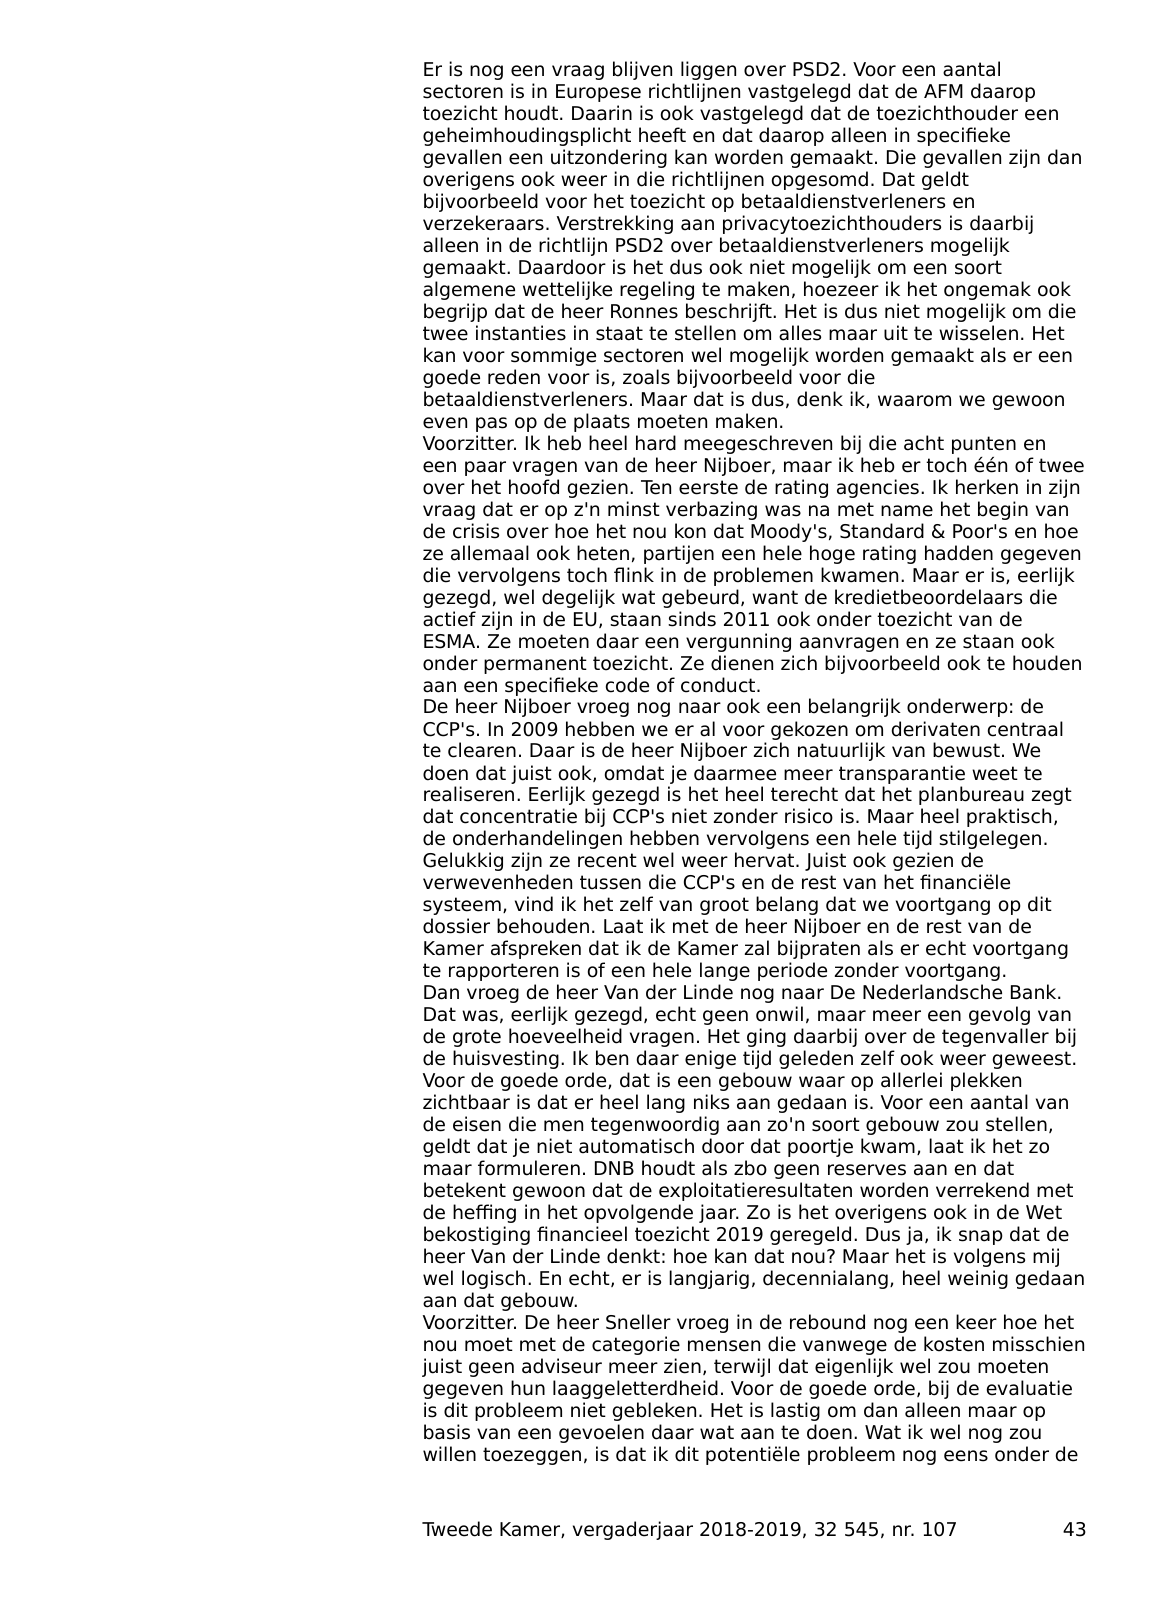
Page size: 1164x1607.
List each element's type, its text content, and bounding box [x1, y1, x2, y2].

text De heer Nijboer vroeg nog naar ook een belangrijk onderwerp: de CCP's. In 2009 hebben we er al voor gekozen om derivaten centraal te clearen. Daar is de heer Nijboer zich natuurlijk van bewust. We doen dat juist ook, omdat je daarmee meer transparantie weet te realiseren. Eerlijk gezegd is het heel terecht dat het planbureau zegt dat concentratie bij CCP's niet zonder risico is. Maar heel praktisch, de onderhandelingen hebben vervolgens een hele tijd stilgelegen. Gelukkig zijn ze recent wel weer hervat. Juist ook gezien de verwevenheden tussen die CCP's en de rest van het financiële systeem, vind ik het zelf van groot belang dat we voortgang op dit dossier behouden. Laat ik met de heer Nijboer en de rest van de Kamer afspreken dat ik de Kamer zal bijpraten als er echt voortgang te rapporteren is of een hele lange periode zonder voortgang. [422, 696, 1087, 982]
text Er is nog een vraag blijven liggen over PSD2. Voor een aantal sectoren is in Europese richtlijnen vastgelegd dat de AFM daarop toezicht houdt. Daarin is ook vastgelegd dat de toezichthouder een geheimhoudingsplicht heeft en dat daarop alleen in specifieke gevallen een uitzondering kan worden gemaakt. Die gevallen zijn dan overigens ook weer in die richtlijnen opgesomd. Dat geldt bijvoorbeeld voor het toezicht op betaaldienstverleners en verzekeraars. Verstrekking aan privacytoezichthouders is daarbij alleen in de richtlijn PSD2 over betaaldienstverleners mogelijk gemaakt. Daardoor is het dus ook niet mogelijk om een soort algemene wettelijke regeling te maken, hoezeer ik het ongemak ook begrijp dat de heer Ronnes beschrijft. Het is dus niet mogelijk om die twee instanties in staat te stellen om alles maar uit te wisselen. Het kan voor sommige sectoren wel mogelijk worden gemaakt als er een goede reden voor is, zoals bijvoorbeeld voor die betaaldienstverleners. Maar dat is dus, denk ik, waarom we gewoon even pas op de plaats moeten maken. [422, 59, 1087, 433]
text Voorzitter. De heer Sneller vroeg in de rebound nog een keer hoe het nou moet met de categorie mensen die vanwege de kosten misschien juist geen adviseur meer zien, terwijl dat eigenlijk wel zou moeten gegeven hun laaggeletterdheid. Voor de goede orde, bij de evaluatie is dit probleem niet gebleken. Het is lastig om dan alleen maar op basis van een gevoelen daar wat aan te doen. Wat ik wel nog zou willen toezeggen, is dat ik dit potentiële probleem nog eens onder de [422, 1312, 1087, 1466]
text Dan vroeg de heer Van der Linde nog naar De Nederlandsche Bank. Dat was, eerlijk gezegd, echt geen onwil, maar meer een gevolg van de grote hoeveelheid vragen. Het ging daarbij over de tegenvaller bij de huisvesting. Ik ben daar enige tijd geleden zelf ook weer geweest. Voor de goede orde, dat is een gebouw waar op allerlei plekken zichtbaar is dat er heel lang niks aan gedaan is. Voor een aantal van de eisen die men tegenwoordig aan zo'n soort gebouw zou stellen, geldt dat je niet automatisch door dat poortje kwam, laat ik het zo maar formuleren. DNB houdt als zbo geen reserves aan en dat betekent gewoon dat de exploitatieresultaten worden verrekend met de heffing in het opvolgende jaar. Zo is het overigens ook in de Wet bekostiging financieel toezicht 2019 geregeld. Dus ja, ik snap dat de heer Van der Linde denkt: hoe kan dat nou? Maar het is volgens mij wel logisch. En echt, er is langjarig, decennialang, heel weinig gedaan aan dat gebouw. [422, 982, 1087, 1312]
text Voorzitter. Ik heb heel hard meegeschreven bij die acht punten en een paar vragen van de heer Nijboer, maar ik heb er toch één of twee over het hoofd gezien. Ten eerste de rating agencies. Ik herken in zijn vraag dat er op z'n minst verbazing was na met name het begin van de crisis over hoe het nou kon dat Moody's, Standard & Poor's en hoe ze allemaal ook heten, partijen een hele hoge rating hadden gegeven die vervolgens toch flink in de problemen kwamen. Maar er is, eerlijk gezegd, wel degelijk wat gebeurd, want de kredietbeoordelaars die actief zijn in de EU, staan sinds 2011 ook onder toezicht van de ESMA. Ze moeten daar een vergunning aanvragen en ze staan ook onder permanent toezicht. Ze dienen zich bijvoorbeeld ook te houden aan een specifieke code of conduct. [422, 433, 1087, 696]
